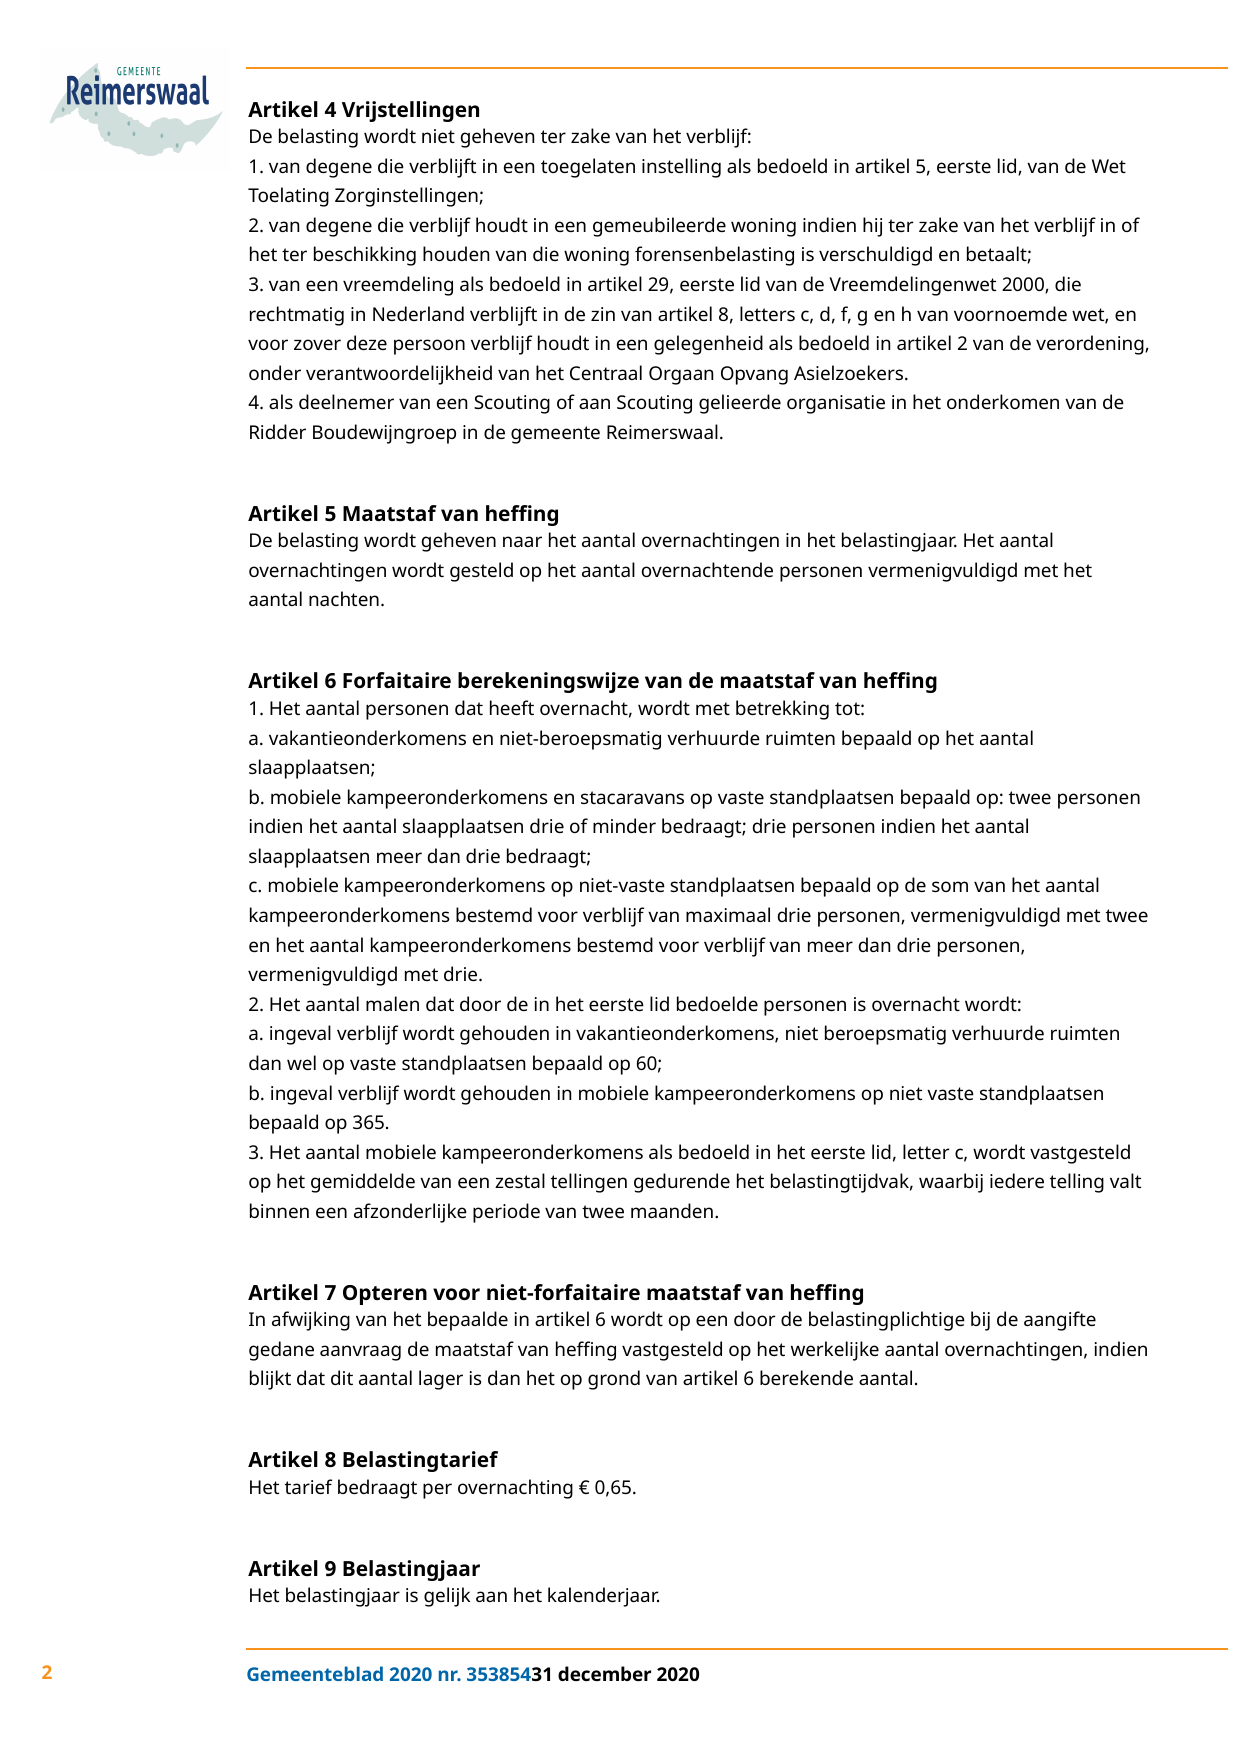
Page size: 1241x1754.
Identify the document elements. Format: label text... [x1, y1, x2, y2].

text Artikel 4 Vrijstellingen [248, 95, 1152, 123]
text Artikel 7 Opteren voor niet-forfaitaire maatstaf van heffing [248, 1278, 1152, 1306]
text De belasting wordt geheven naar het aantal overnachtingen in het belastingjaar. Het aantal overnachtingen wordt gesteld op het aantal overnachtende personen vermenigvuldigd met het aantal nachten. [248, 527, 1152, 612]
text b. mobiele kampeeronderkomens en stacaravans op vaste standplaatsen bepaald op: twee personen indien het aantal slaapplaatsen drie of minder bedraagt; drie personen indien het aantal slaapplaatsen meer dan drie bedraagt; [248, 784, 1152, 869]
picture [41, 47, 231, 172]
text a. vakantieonderkomens en niet-beroepsmatig verhuurde ruimten bepaald op het aantal slaapplaatsen; [248, 725, 1152, 780]
text De belasting wordt niet geheven ter zake van het verblijf: [248, 123, 1152, 149]
text Artikel 8 Belastingtarief [248, 1446, 1152, 1474]
text Het tarief bedraagt per overnachting € 0,65. [248, 1474, 1152, 1500]
text b. ingeval verblijf wordt gehouden in mobiele kampeeronderkomens op niet vaste standplaatsen bepaald op 365. [248, 1080, 1152, 1135]
text Het belastingjaar is gelijk aan het kalenderjaar. [248, 1582, 1152, 1608]
text 3. van een vreemdeling als bedoeld in artikel 29, eerste lid van de Vreemdelingenwet 2000, die rechtmatig in Nederland verblijft in de zin van artikel 8, letters c, d, f, g en h van voornoemde wet, en voor zover deze persoon verblijf houdt in een gelegenheid als bedoeld in artikel 2 van de verordening, onder verantwoordelijkheid van het Centraal Orgaan Opvang Asielzoekers. [248, 271, 1152, 386]
text 4. als deelnemer van een Scouting of aan Scouting gelieerde organisatie in het onderkomen van de Ridder Boudewijngroep in de gemeente Reimerswaal. [248, 389, 1152, 445]
text a. ingeval verblijf wordt gehouden in vakantieonderkomens, niet beroepsmatig verhuurde ruimten dan wel op vaste standplaatsen bepaald op 60; [248, 1021, 1152, 1076]
text 1. van degene die verblijft in een toegelaten instelling als bedoeld in artikel 5, eerste lid, van de Wet Toelating Zorginstellingen; [248, 153, 1152, 208]
text Artikel 5 Maatstaf van heffing [248, 499, 1152, 527]
text Artikel 9 Belastingjaar [248, 1554, 1152, 1582]
text 1. Het aantal personen dat heeft overnacht, wordt met betrekking tot: [248, 695, 1152, 721]
text 2. Het aantal malen dat door de in het eerste lid bedoelde personen is overnacht wordt: [248, 991, 1152, 1017]
text Artikel 6 Forfaitaire berekeningswijze van de maatstaf van heffing [248, 667, 1152, 695]
text 2. van degene die verblijf houdt in een gemeubileerde woning indien hij ter zake van het verblijf in of het ter beschikking houden van die woning forensenbelasting is verschuldigd en betaalt; [248, 212, 1152, 267]
text 3. Het aantal mobiele kampeeronderkomens als bedoeld in het eerste lid, letter c, wordt vastgesteld op het gemiddelde van een zestal tellingen gedurende het belastingtijdvak, waarbij iedere telling valt binnen een afzonderlijke periode van twee maanden. [248, 1139, 1152, 1224]
text c. mobiele kampeeronderkomens op niet-vaste standplaatsen bepaald op de som van het aantal kampeeronderkomens bestemd voor verblijf van maximaal drie personen, vermenigvuldigd met twee en het aantal kampeeronderkomens bestemd voor verblijf van meer dan drie personen, vermenigvuldigd met drie. [248, 873, 1152, 987]
text In afwijking van het bepaalde in artikel 6 wordt op een door de belastingplichtige bij de aangifte gedane aanvraag de maatstaf van heffing vastgesteld op het werkelijke aantal overnachtingen, indien blijkt dat dit aantal lager is dan het op grond van artikel 6 berekende aantal. [248, 1306, 1152, 1391]
